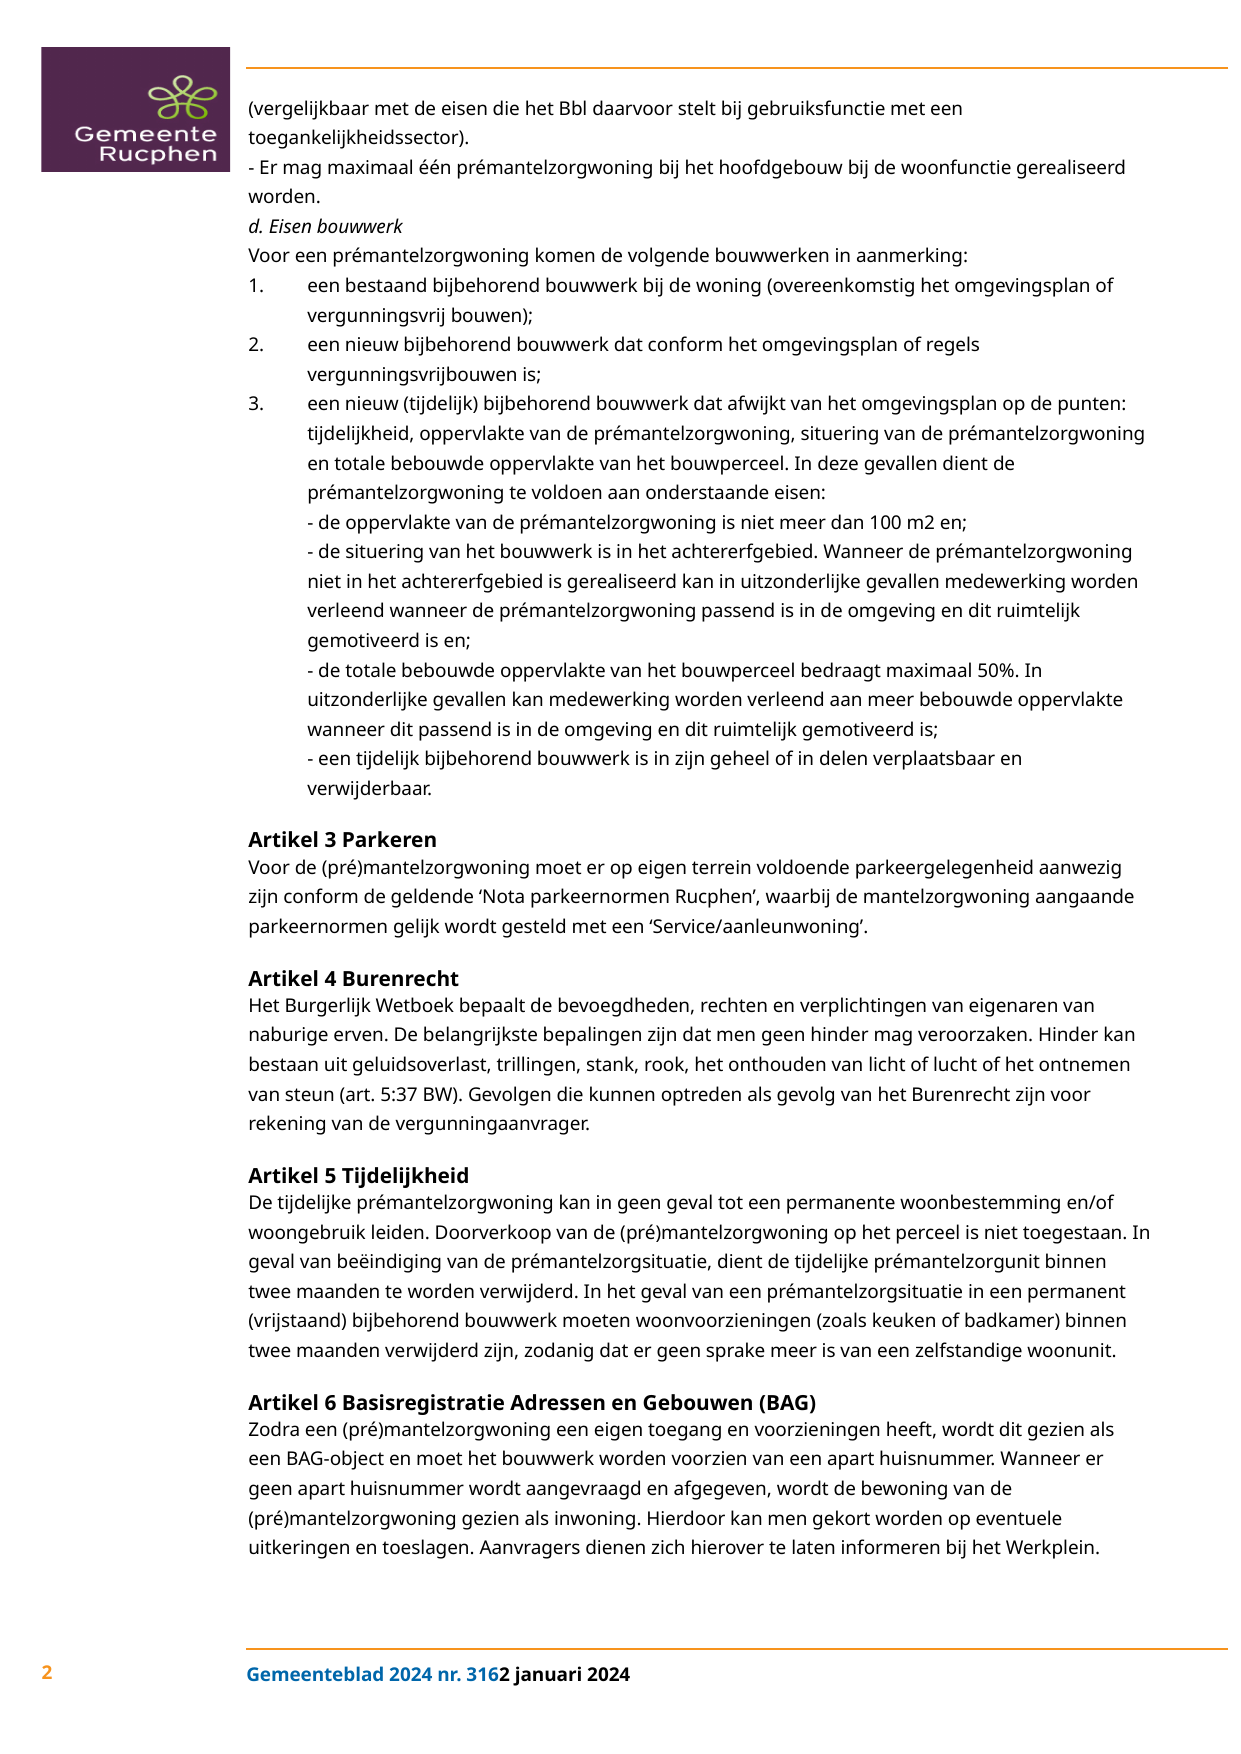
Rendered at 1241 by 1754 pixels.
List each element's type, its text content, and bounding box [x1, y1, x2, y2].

text Voor de (pré)mantelzorgwoning moet er op eigen terrein voldoende parkeergelegenheid aanwezig zijn conform de geldende ‘Nota parkeernormen Rucphen’, waarbij de mantelzorgwoning aangaande parkeernormen gelijk wordt gesteld met een ‘Service/aanleunwoning’. [248, 854, 1152, 939]
text Artikel 4 Burenrecht [248, 964, 1152, 992]
list - een tijdelijk bijbehorend bouwwerk is in zijn geheel of in delen verplaatsbaar en verwijderbaar. [248, 746, 1152, 801]
list een nieuw (tijdelijk) bijbehorend bouwwerk dat afwijkt van het omgevingsplan op de punten: tijdelijkheid, oppervlakte van de prémantelzorgwoning, situering van de prémantelzorgwoning en totale bebouwde oppervlakte van het bouwperceel. In deze gevallen dient de prémantelzorgwoning te voldoen aan onderstaande eisen: [248, 391, 1152, 505]
text Voor een prémantelzorgwoning komen de volgende bouwwerken in aanmerking: [248, 243, 1152, 268]
text De tijdelijke prémantelzorgwoning kan in geen geval tot een permanente woonbestemming en/of woongebruik leiden. Doorverkoop van de (pré)mantelzorgwoning op het perceel is niet toegestaan. In geval van beëindiging van de prémantelzorgsituatie, dient de tijdelijke prémantelzorgunit binnen twee maanden te worden verwijderd. In het geval van een prémantelzorgsituatie in een permanent (vrijstaand) bijbehorend bouwwerk moeten woonvoorzieningen (zoals keuken of badkamer) binnen twee maanden verwijderd zijn, zodanig dat er geen sprake meer is van een zelfstandige woonunit. [248, 1189, 1152, 1363]
text Zodra een (pré)mantelzorgwoning een eigen toegang en voorzieningen heeft, wordt dit gezien als een BAG-object en moet het bouwwerk worden voorzien van een apart huisnummer. Wanneer er geen apart huisnummer wordt aangevraagd en afgegeven, wordt de bewoning van de (pré)mantelzorgwoning gezien als inwoning. Hierdoor kan men gekort worden op eventuele uitkeringen en toeslagen. Aanvragers dienen zich hierover te laten informeren bij het Werkplein. [248, 1416, 1152, 1560]
text - Er mag maximaal één prémantelzorgwoning bij het hoofdgebouw bij de woonfunctie gerealiseerd worden. [248, 154, 1152, 209]
text (vergelijkbaar met de eisen die het Bbl daarvoor stelt bij gebruiksfunctie met een toegankelijkheidssector). [248, 95, 1152, 150]
list - de situering van het bouwwerk is in het achtererfgebied. Wanneer de prémantelzorgwoning niet in het achtererfgebied is gerealiseerd kan in uitzonderlijke gevallen medewerking worden verleend wanneer de prémantelzorgwoning passend is in de omgeving en dit ruimtelijk gemotiveerd is en; [248, 538, 1152, 653]
list een bestaand bijbehorend bouwwerk bij de woning (overeenkomstig het omgevingsplan of vergunningsvrij bouwen); [248, 272, 1152, 328]
list - de totale bebouwde oppervlakte van het bouwperceel bedraagt maximaal 50%. In uitzonderlijke gevallen kan medewerking worden verleend aan meer bebouwde oppervlakte wanneer dit passend is in de omgeving en dit ruimtelijk gemotiveerd is; [248, 657, 1152, 742]
text Het Burgerlijk Wetboek bepaalt de bevoegdheden, rechten en verplichtingen van eigenaren van naburige erven. De belangrijkste bepalingen zijn dat men geen hinder mag veroorzaken. Hinder kan bestaan uit geluidsoverlast, trillingen, stank, rook, het onthouden van licht of lucht of het ontnemen van steun (art. 5:37 BW). Gevolgen die kunnen optreden als gevolg van het Burenrecht zijn voor rekening van de vergunningaanvrager. [248, 992, 1152, 1136]
text Artikel 5 Tijdelijkheid [248, 1161, 1152, 1189]
text d. Eisen bouwwerk [248, 213, 1152, 239]
text Artikel 3 Parkeren [248, 826, 1152, 854]
list een nieuw bijbehorend bouwwerk dat conform het omgevingsplan of regels vergunningsvrijbouwen is; [248, 331, 1152, 387]
list - de oppervlakte van de prémantelzorgwoning is niet meer dan 100 m2 en; [248, 509, 1152, 535]
picture [41, 47, 231, 172]
text Artikel 6 Basisregistratie Adressen en Gebouwen (BAG) [248, 1388, 1152, 1416]
